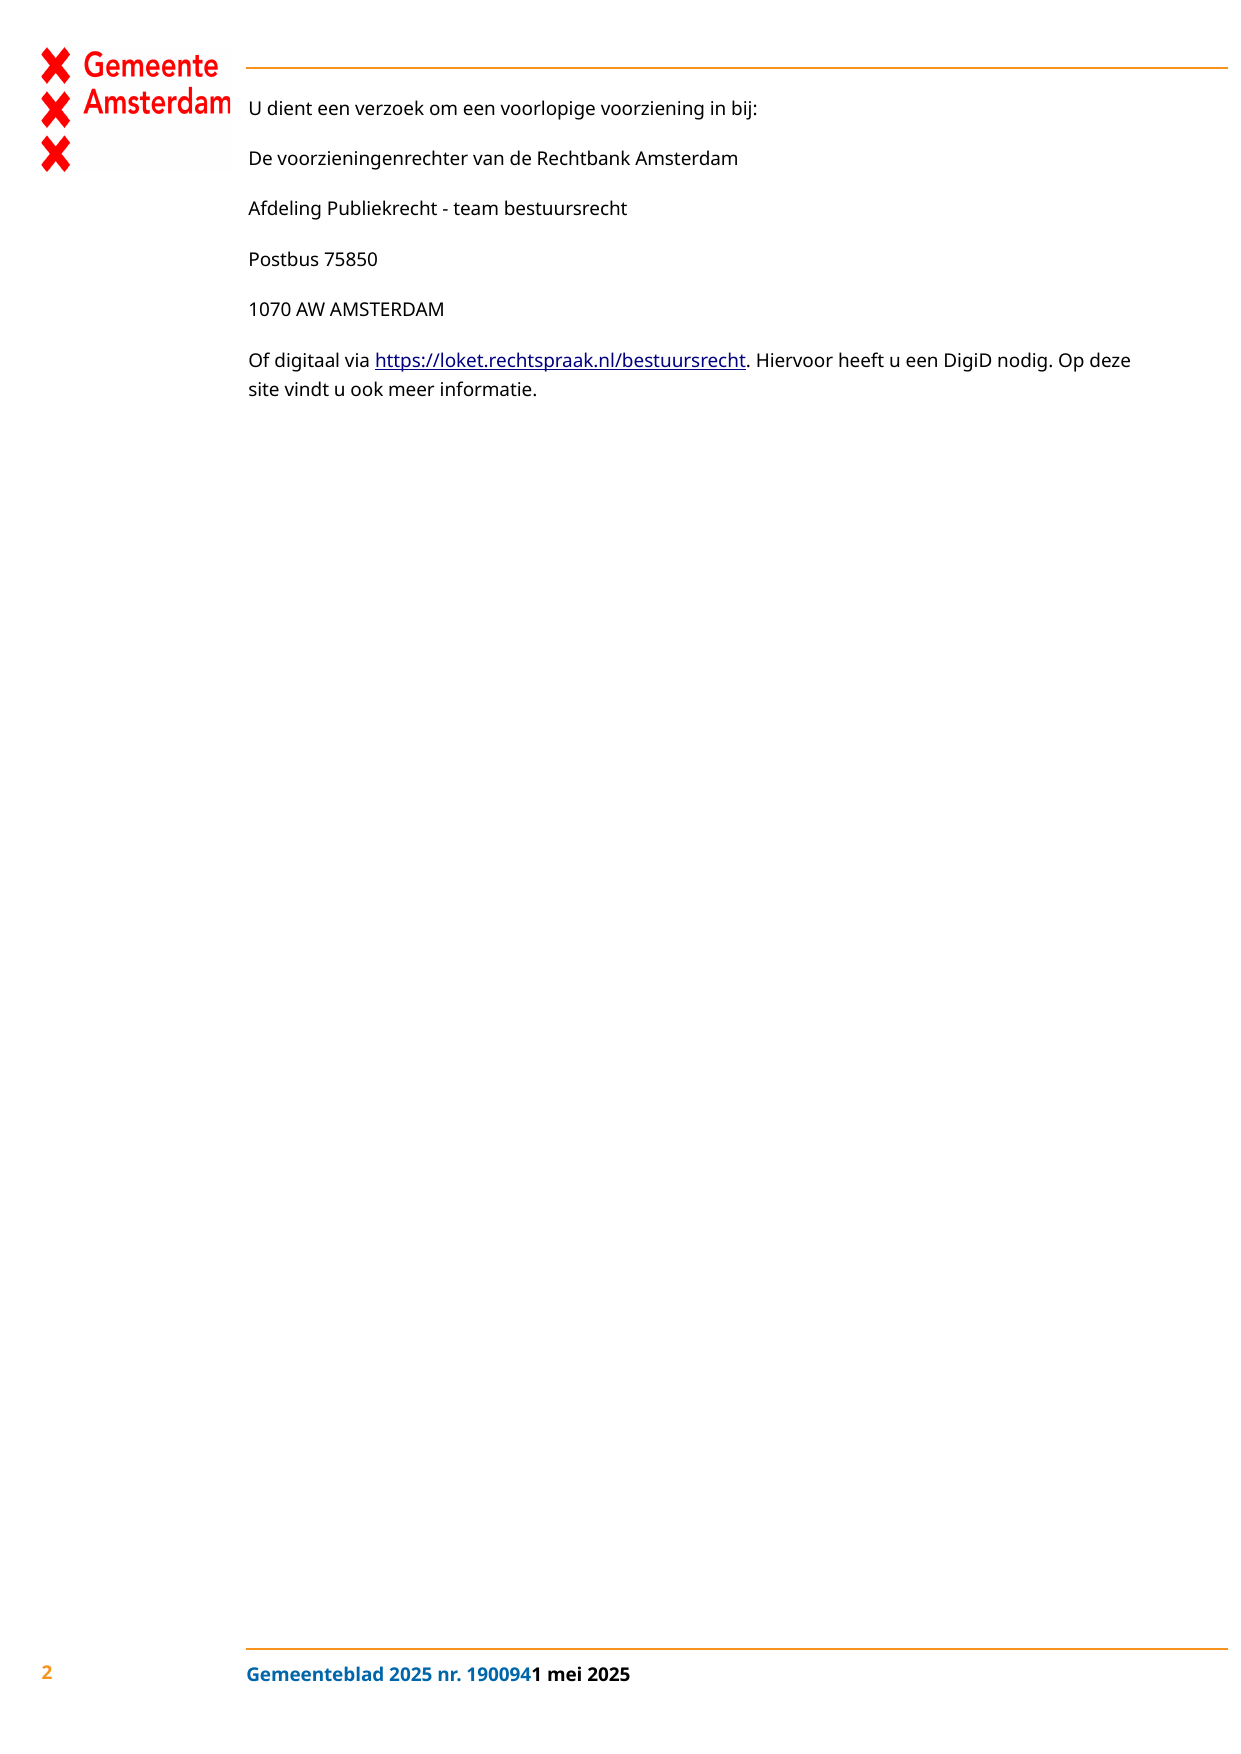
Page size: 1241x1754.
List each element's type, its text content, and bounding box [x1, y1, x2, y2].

text Postbus 75850 [248, 246, 1152, 272]
text Of digitaal via https://loket.rechtspraak.nl/bestuursrecht. Hiervoor heeft u een DigiD nodig. Op deze site vindt u ook meer informatie. [248, 347, 1152, 402]
text U dient een verzoek om een voorlopige voorziening in bij: [248, 95, 1152, 121]
text 1070 AW AMSTERDAM [248, 296, 1152, 322]
text De voorzieningenrechter van de Rechtbank Amsterdam [248, 145, 1152, 171]
picture [41, 47, 231, 172]
text Afdeling Publiekrecht - team bestuursrecht [248, 196, 1152, 221]
